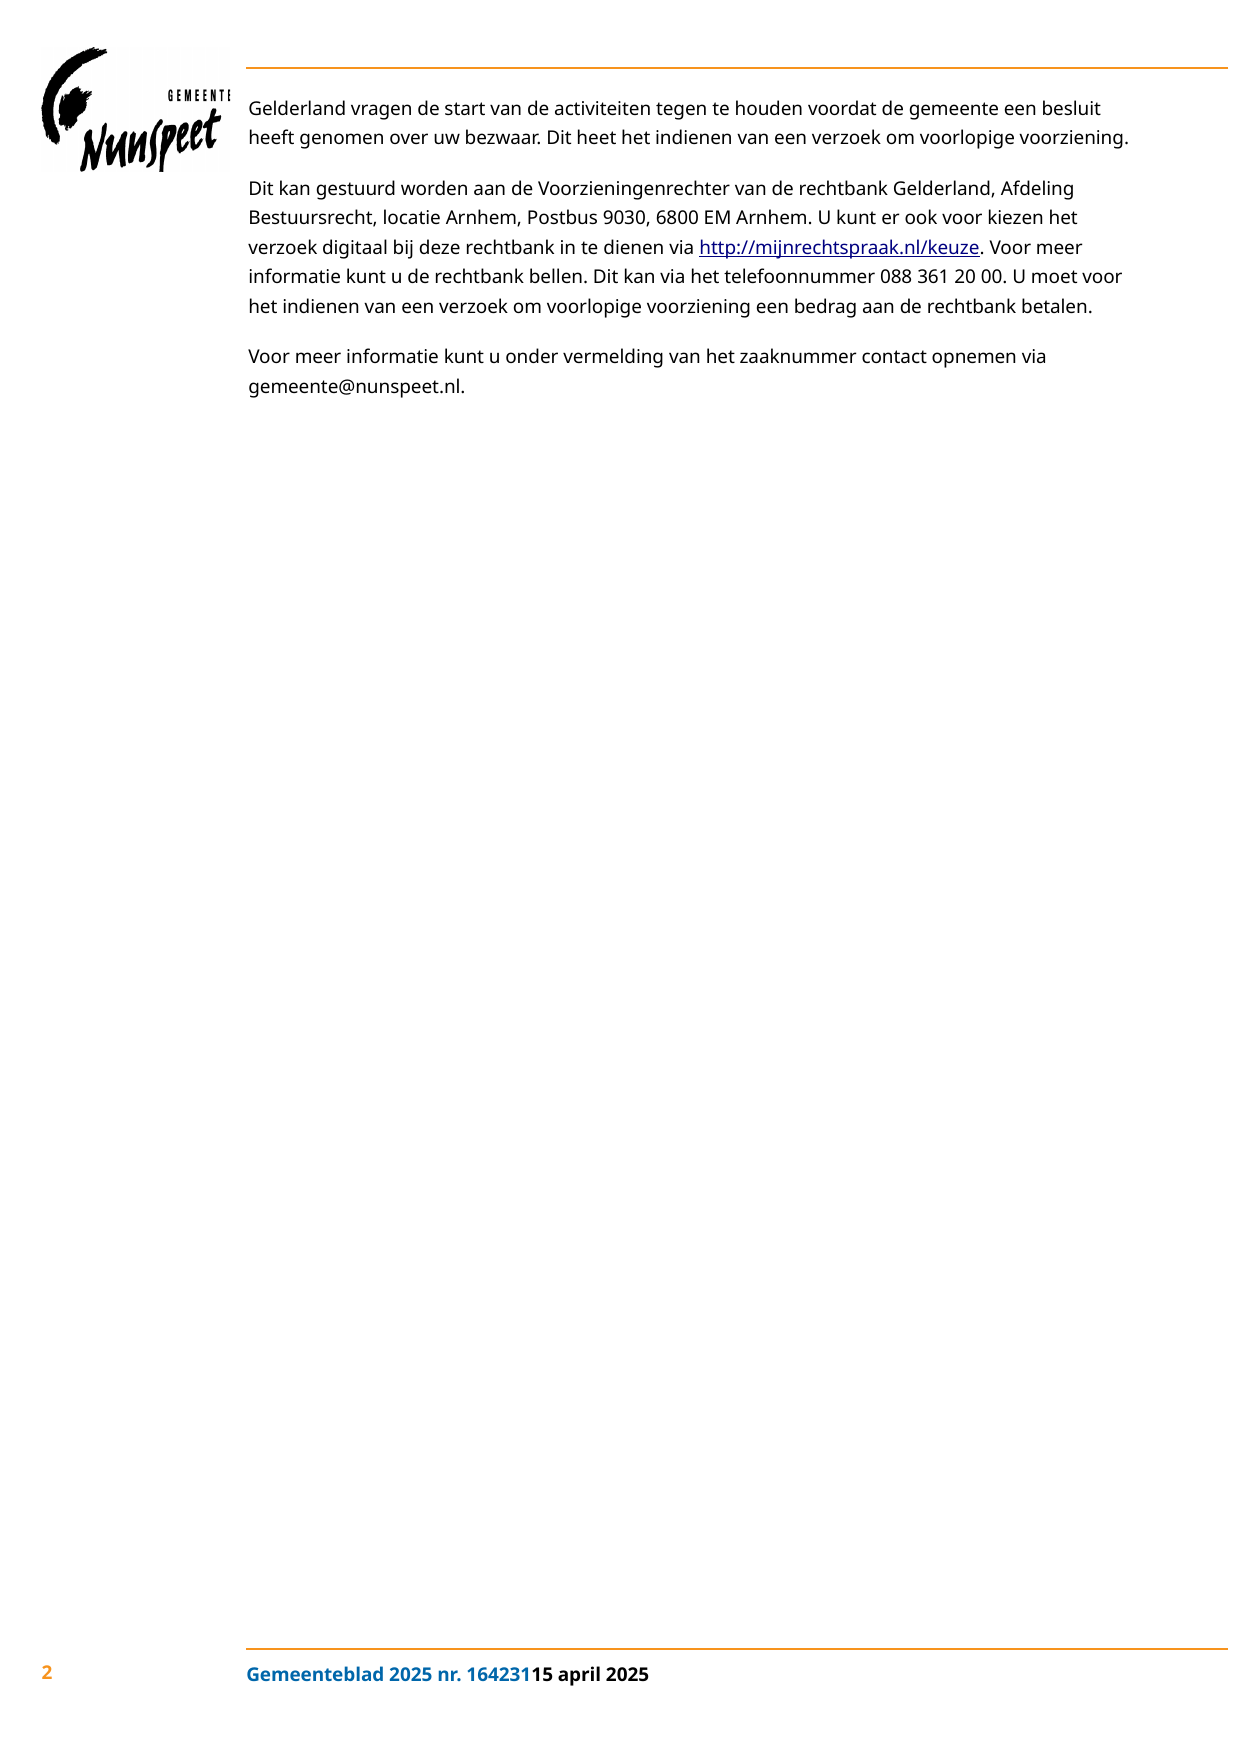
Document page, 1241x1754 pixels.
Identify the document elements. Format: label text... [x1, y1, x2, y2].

text Gelderland vragen de start van de activiteiten tegen te houden voordat de gemeente een besluit heeft genomen over uw bezwaar. Dit heet het indienen van een verzoek om voorlopige voorziening. [248, 95, 1152, 150]
picture [41, 47, 231, 172]
text Voor meer informatie kunt u onder vermelding van het zaaknummer contact opnemen via gemeente@nunspeet.nl. [248, 343, 1152, 399]
text Dit kan gestuurd worden aan de Voorzieningenrechter van de rechtbank Gelderland, Afdeling Bestuursrecht, locatie Arnhem, Postbus 9030, 6800 EM Arnhem. U kunt er ook voor kiezen het verzoek digitaal bij deze rechtbank in te dienen via http://mijnrechtspraak.nl/keuze. Voor meer informatie kunt u de rechtbank bellen. Dit kan via het telefoonnummer 088 361 20 00. U moet voor het indienen van een verzoek om voorlopige voorziening een bedrag aan de rechtbank betalen. [248, 175, 1152, 319]
